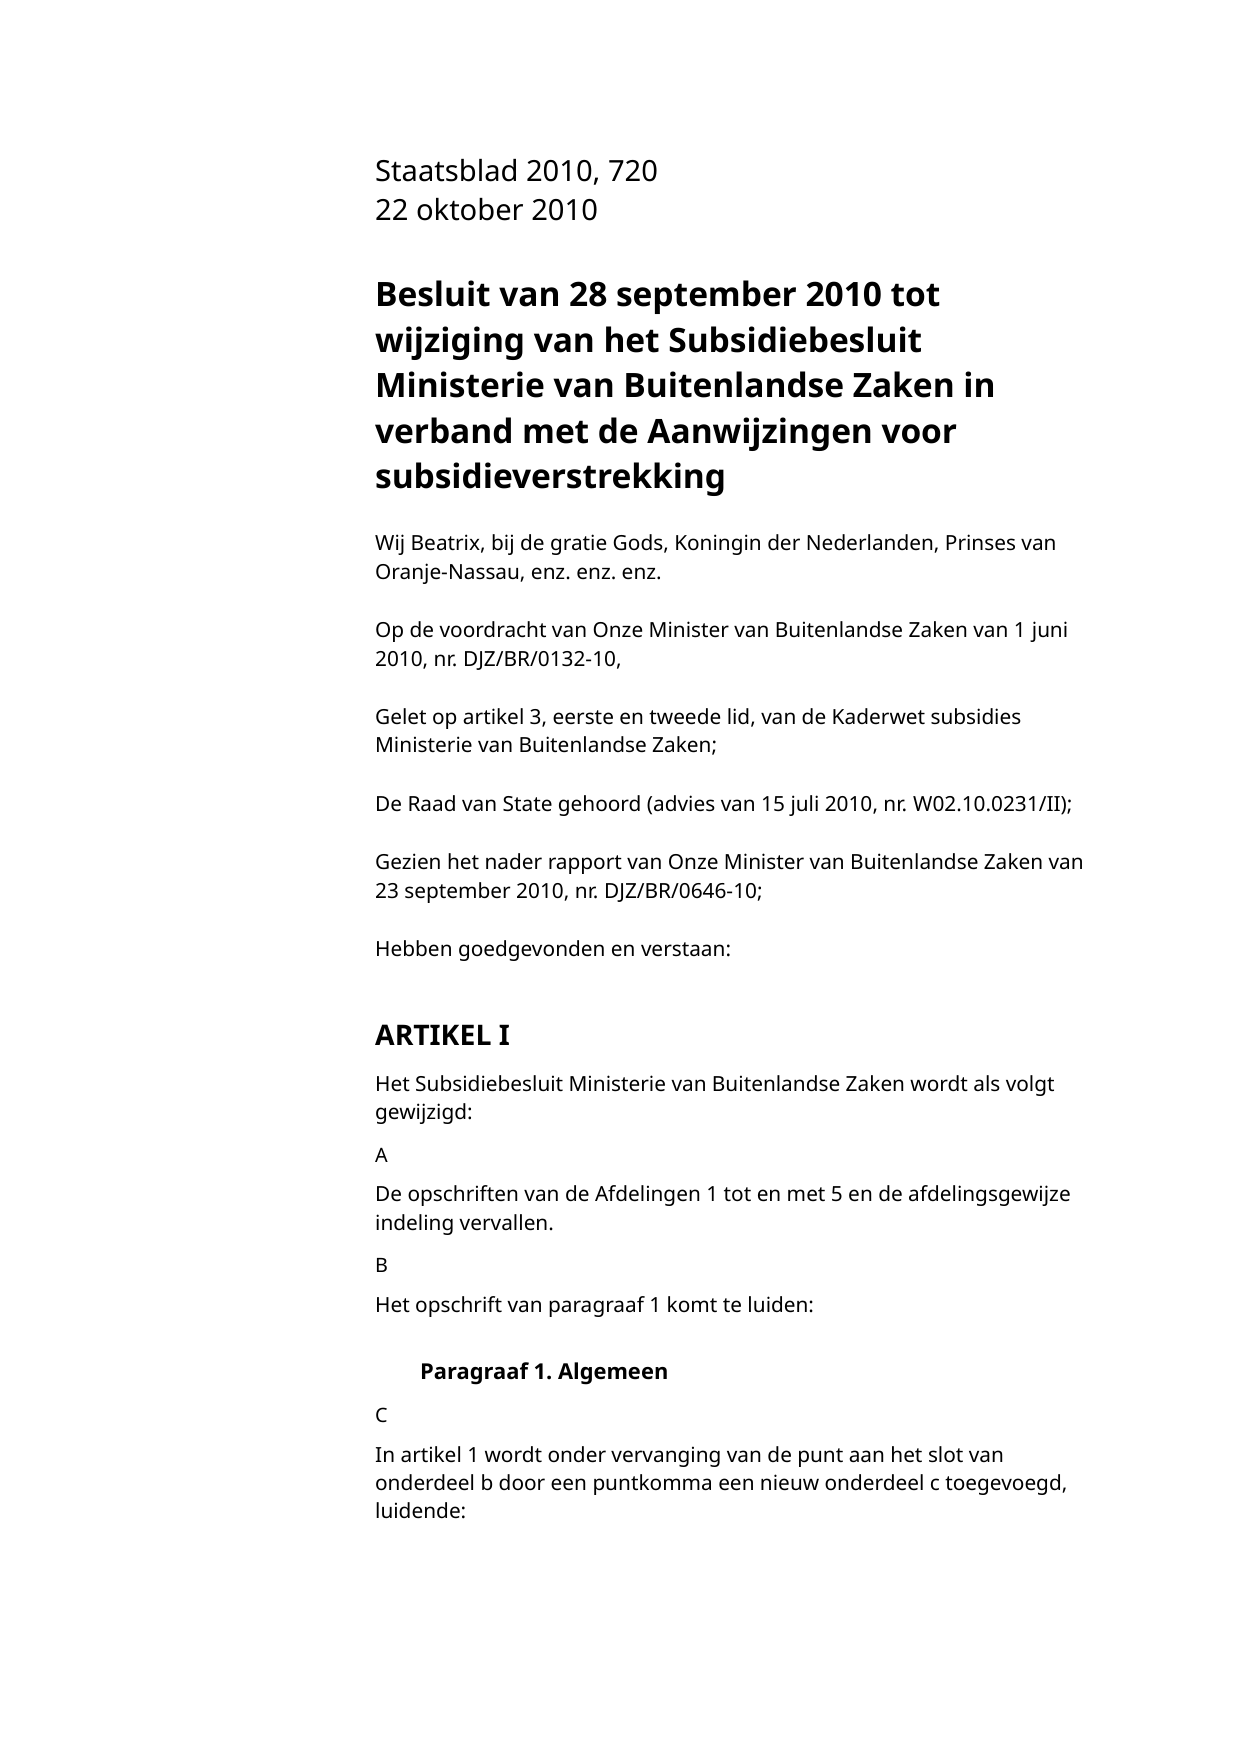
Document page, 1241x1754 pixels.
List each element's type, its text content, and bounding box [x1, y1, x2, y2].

text In artikel 1 wordt onder vervanging van de punt aan het slot van onderdeel b door een puntkomma een nieuw onderdeel c toegevoegd, luidende: [375, 1440, 1090, 1525]
subtitle ARTIKEL I [375, 1015, 1090, 1054]
text De Raad van State gehoord (advies van 15 juli 2010, nr. W02.10.0231/II); [375, 789, 1090, 817]
text Gelet op artikel 3, eerste en tweede lid, van de Kaderwet subsidies Ministerie van Buitenlandse Zaken; [375, 702, 1090, 759]
text Het Subsidiebesluit Ministerie van Buitenlandse Zaken wordt als volgt gewijzigd: [375, 1069, 1090, 1126]
text De opschriften van de Afdelingen 1 tot en met 5 en de afdelingsgewijze indeling vervallen. [375, 1179, 1090, 1236]
text Wij Beatrix, bij de gratie Gods, Koningin der Nederlanden, Prinses van Oranje-Nassau, enz. enz. enz. [375, 528, 1090, 585]
text Staatsblad 2010, 720 [375, 150, 1090, 190]
text C [375, 1401, 1090, 1428]
text Het opschrift van paragraaf 1 komt te luiden: [375, 1290, 1090, 1319]
text Gezien het nader rapport van Onze Minister van Buitenlandse Zaken van 23 september 2010, nr. DJZ/BR/0646-10; [375, 847, 1090, 904]
text Hebben goedgevonden en verstaan: [375, 934, 1090, 963]
text B [375, 1251, 1090, 1278]
text A [375, 1141, 1090, 1168]
text 22 oktober 2010 [375, 190, 1090, 229]
subtitle Besluit van 28 september 2010 tot wijziging van het Subsidiebesluit Ministerie van Buitenlandse Zaken in verband met de Aanwijzingen voor subsidieverstrekking [375, 271, 1090, 498]
text Op de voordracht van Onze Minister van Buitenlandse Zaken van 1 juni 2010, nr. DJZ/BR/0132-10, [375, 615, 1090, 672]
subtitle Paragraaf 1. Algemeen [420, 1356, 1090, 1386]
